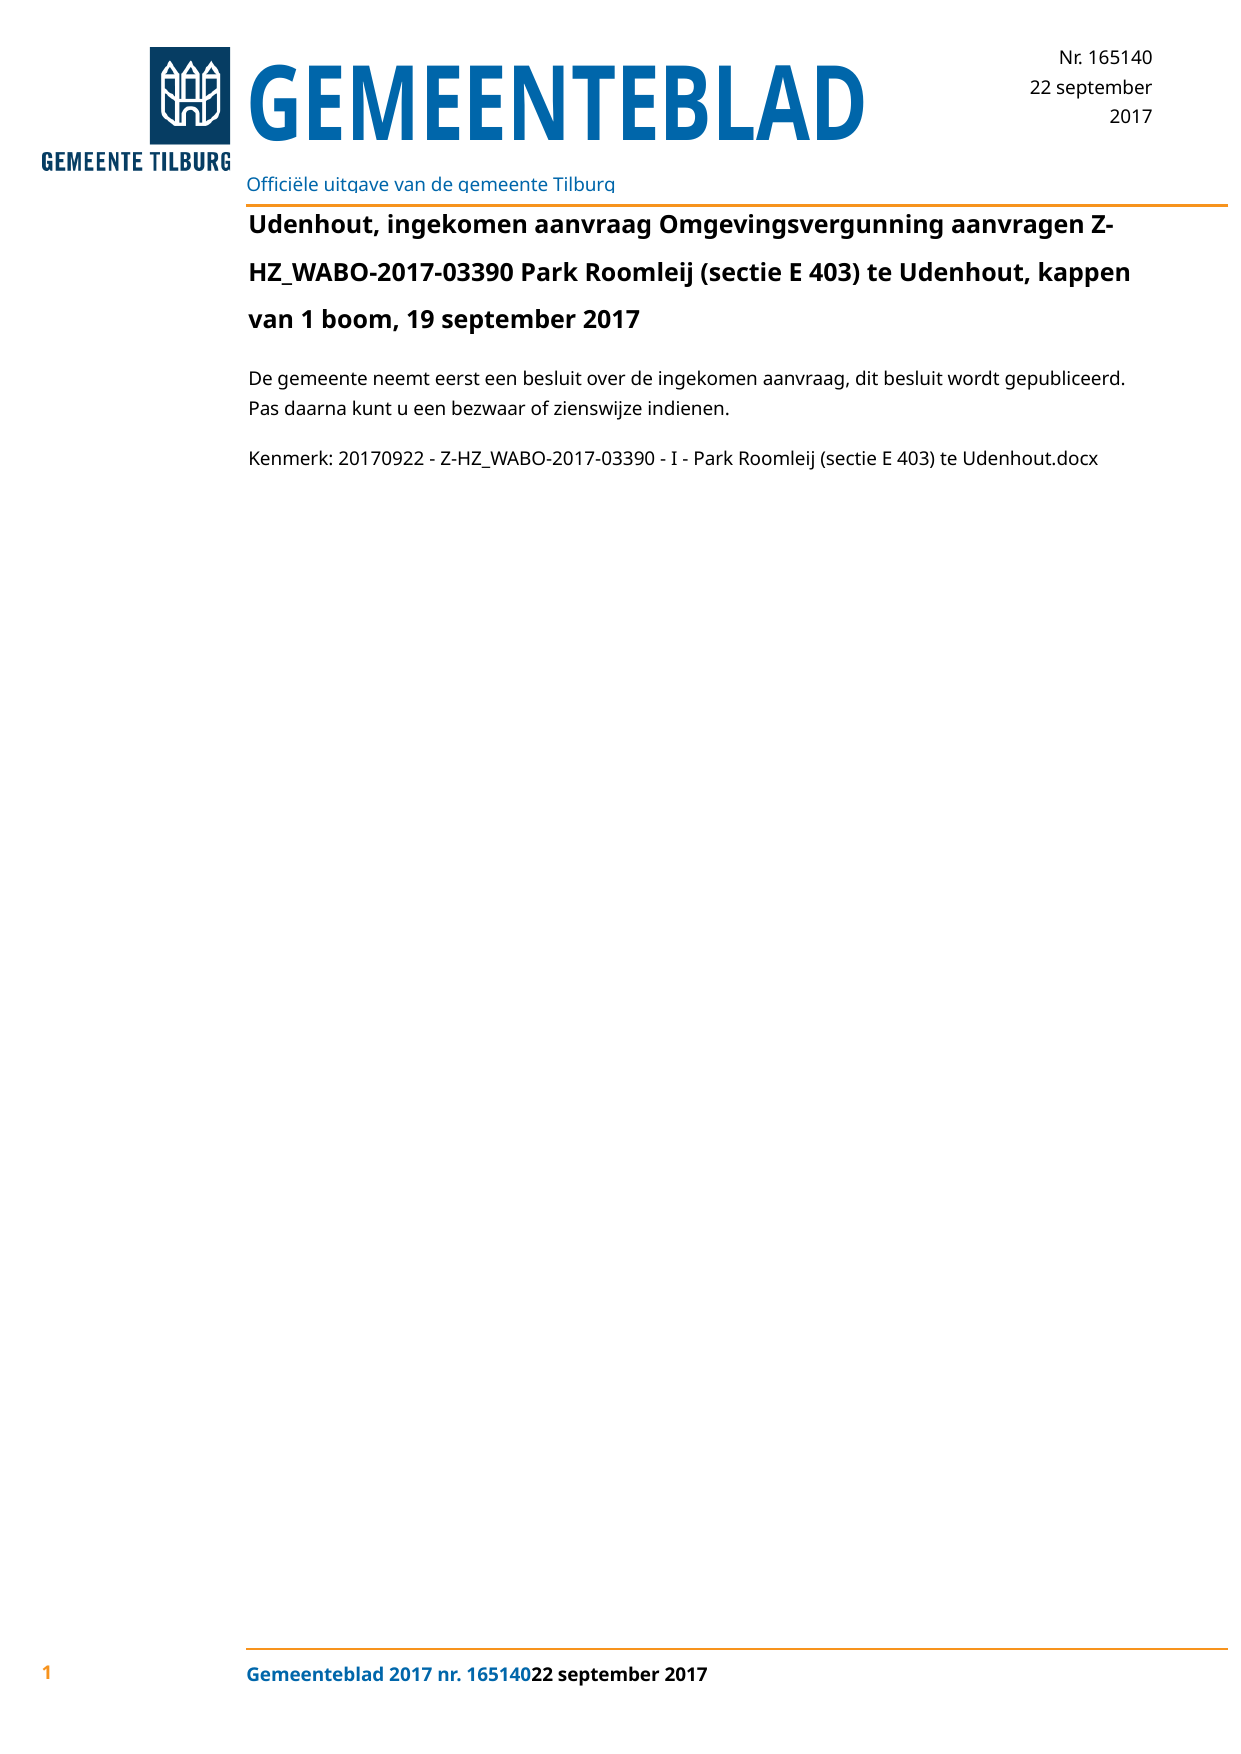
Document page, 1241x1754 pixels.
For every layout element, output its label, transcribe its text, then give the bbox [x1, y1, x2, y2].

text Kenmerk: 20170922 - Z-HZ_WABO-2017-03390 - I - Park Roomleij (sectie E 403) te Udenhout.docx [248, 446, 1152, 471]
text De gemeente neemt eerst een besluit over de ingekomen aanvraag, dit besluit wordt gepubliceerd. Pas daarna kunt u een bezwaar of zienswijze indienen. [248, 366, 1152, 421]
text Udenhout, ingekomen aanvraag Omgevingsvergunning aanvragen Z-HZ_WABO-2017-03390 Park Roomleij (sectie E 403) te Udenhout, kappen van 1 boom, 19 september 2017 [248, 207, 1152, 336]
picture [41, 47, 231, 172]
